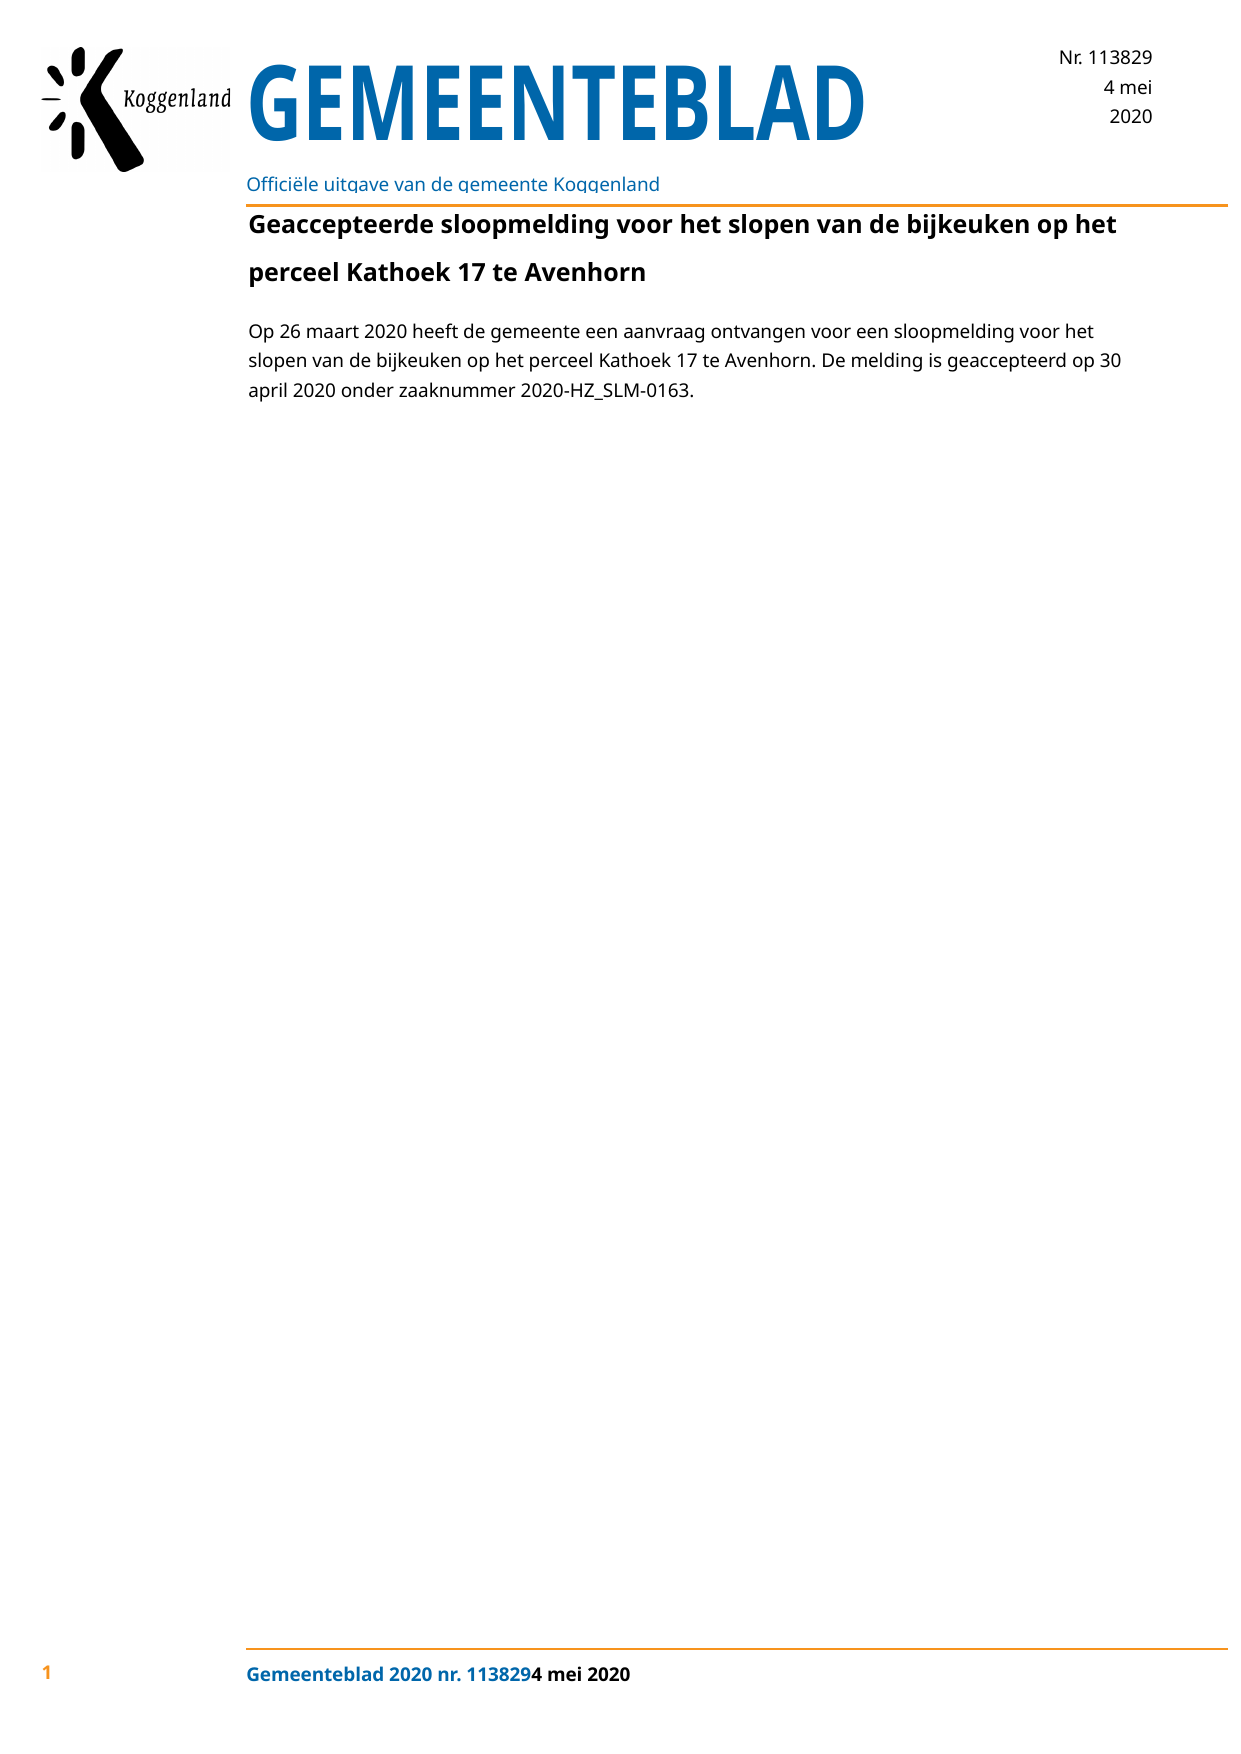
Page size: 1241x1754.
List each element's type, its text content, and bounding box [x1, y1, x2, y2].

picture [41, 47, 231, 172]
text Op 26 maart 2020 heeft de gemeente een aanvraag ontvangen voor een sloopmelding voor het slopen van de bijkeuken op het perceel Kathoek 17 te Avenhorn. De melding is geaccepteerd op 30 april 2020 onder zaaknummer 2020-HZ_SLM-0163. [248, 318, 1152, 403]
text Geaccepteerde sloopmelding voor het slopen van de bijkeuken op het perceel Kathoek 17 te Avenhorn [248, 207, 1152, 288]
